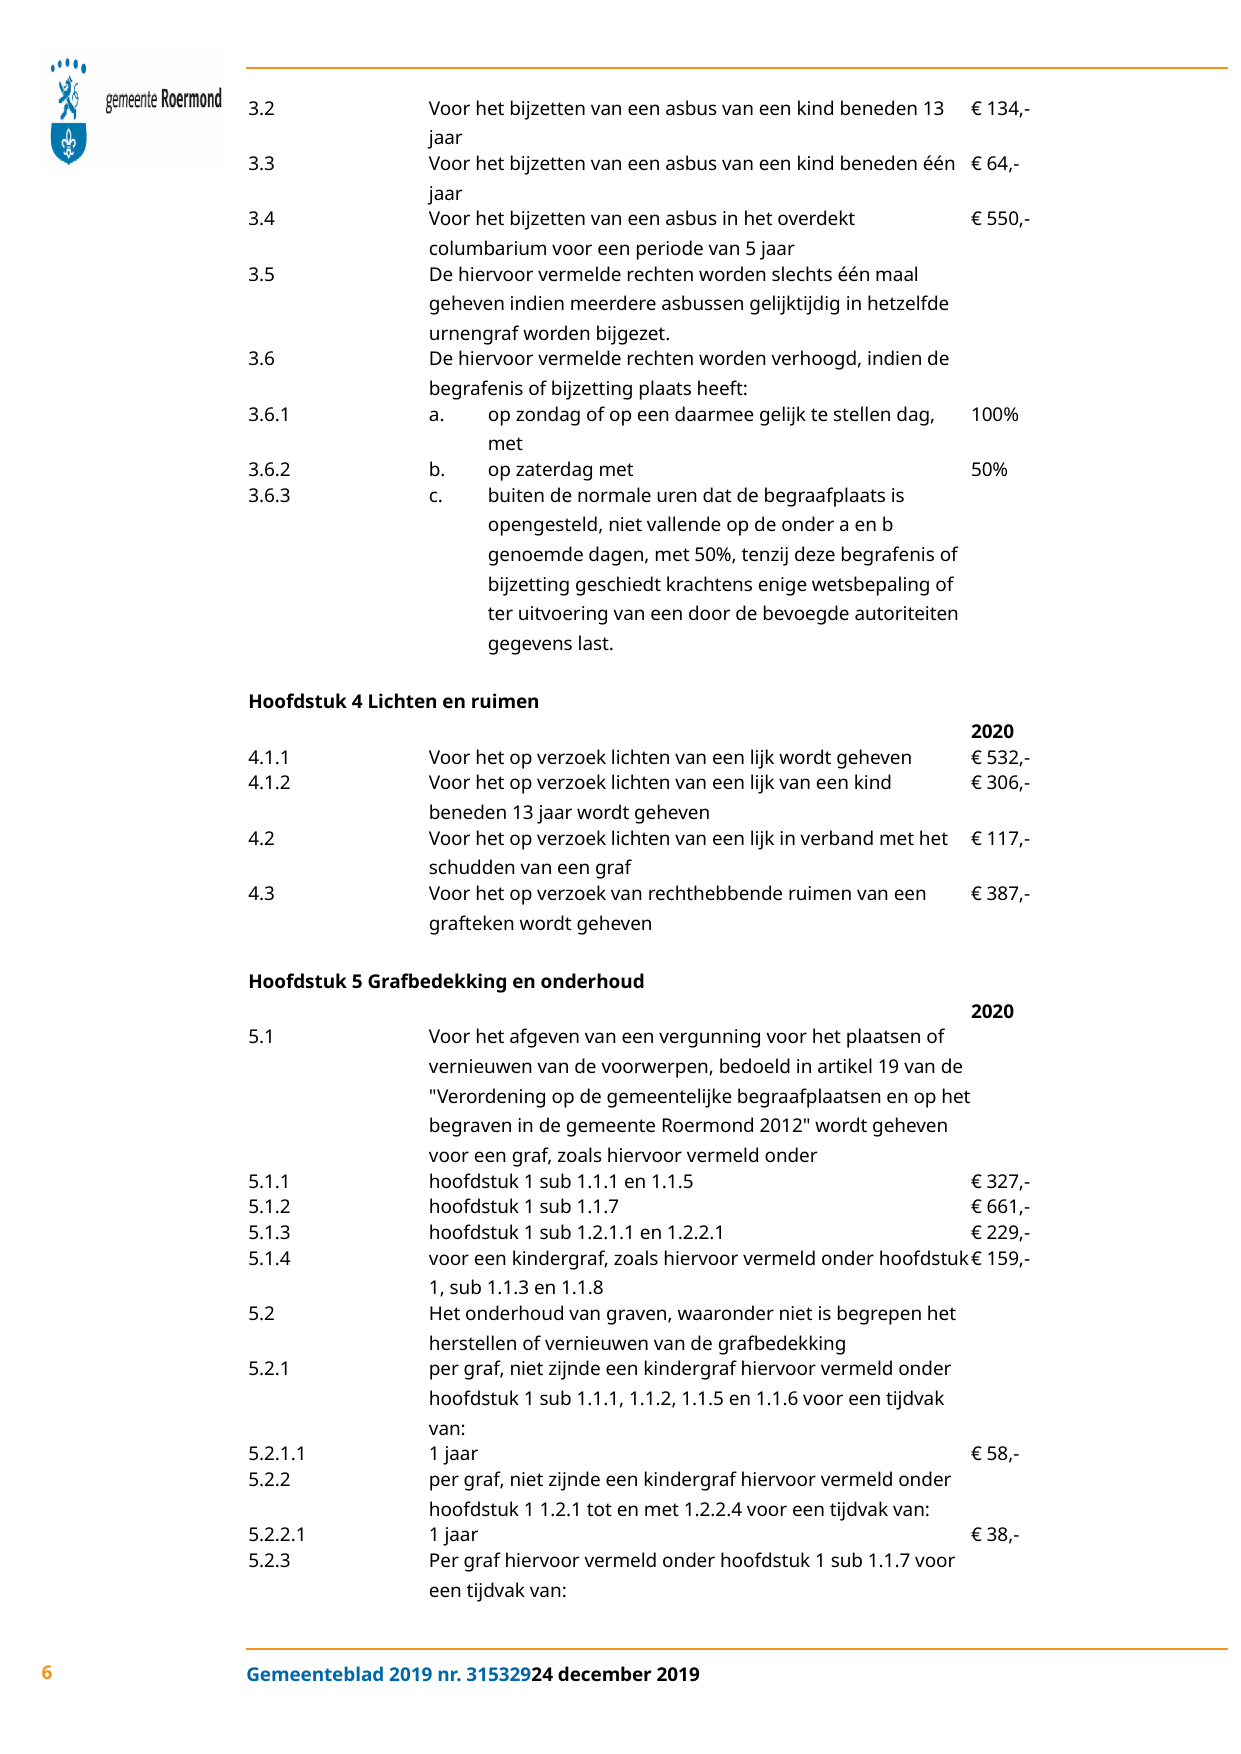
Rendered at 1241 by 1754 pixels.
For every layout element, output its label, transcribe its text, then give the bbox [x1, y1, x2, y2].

table_cell 4.2 [248, 825, 429, 880]
table_cell Per graf hiervoor vermeld onder hoofdstuk 1 sub 1.1.7 voor een tijdvak van: [429, 1547, 971, 1603]
table_cell 4.1.1 [248, 744, 429, 769]
table_header [248, 718, 429, 744]
table_cell 5.1.3 [248, 1219, 429, 1245]
table_cell 5.2.2 [248, 1466, 429, 1522]
table_cell € 38,- [971, 1522, 1152, 1547]
table_header 2020 [971, 718, 1152, 744]
table_cell [971, 261, 1152, 346]
table_cell 3.6.1 [248, 401, 429, 456]
table_header [429, 718, 971, 744]
table_cell De hiervoor vermelde rechten worden slechts één maal geheven indien meerdere asbussen gelijktijdig in hetzelfde urnengraf worden bijgezet. [429, 261, 971, 346]
table_cell Voor het op verzoek lichten van een lijk wordt geheven [429, 744, 971, 769]
text Hoofdstuk 5 Grafbedekking en onderhoud [248, 968, 1152, 994]
table_cell Voor het afgeven van een vergunning voor het plaatsen of vernieuwen van de voorwerpen, bedoeld in artikel 19 van de "Verordening op de gemeentelijke begraafplaatsen en op het begraven in de gemeente Roermond 2012" wordt geheven voor een graf, zoals hiervoor vermeld onder [429, 1024, 971, 1168]
table_cell € 117,- [971, 825, 1152, 880]
table_cell 5.1.4 [248, 1245, 429, 1300]
table_cell 3.6.2 [248, 456, 429, 482]
table_header [248, 998, 429, 1024]
table_cell Voor het bijzetten van een asbus van een kind beneden 13 jaar [429, 95, 971, 150]
table_cell 50% [971, 456, 1152, 482]
table_cell Voor het bijzetten van een asbus van een kind beneden één jaar [429, 150, 971, 205]
table_cell 1 jaar [429, 1522, 971, 1547]
table_cell hoofdstuk 1 sub 1.1.1 en 1.1.5 [429, 1168, 971, 1193]
table_cell 3.2 [248, 95, 429, 150]
table_cell € 64,- [971, 150, 1152, 205]
table_cell 4.1.2 [248, 770, 429, 825]
table_cell € 532,- [971, 744, 1152, 769]
table_cell 4.3 [248, 880, 429, 936]
table_cell hoofdstuk 1 sub 1.2.1.1 en 1.2.2.1 [429, 1219, 971, 1245]
table_cell € 661,- [971, 1194, 1152, 1219]
table_cell € 387,- [971, 880, 1152, 936]
table_cell [971, 1356, 1152, 1441]
table_cell € 550,- [971, 205, 1152, 261]
table_cell € 58,- [971, 1441, 1152, 1466]
table_cell [971, 1466, 1152, 1522]
table_cell hoofdstuk 1 sub 1.1.7 [429, 1194, 971, 1219]
table_cell € 229,- [971, 1219, 1152, 1245]
text Hoofdstuk 4 Lichten en ruimen [248, 688, 1152, 714]
table_cell De hiervoor vermelde rechten worden verhoogd, indien de begrafenis of bijzetting plaats heeft: [429, 346, 971, 401]
table_cell [971, 1300, 1152, 1356]
table_cell 5.1 [248, 1024, 429, 1168]
table_cell 3.6 [248, 346, 429, 401]
table_cell Voor het op verzoek lichten van een lijk van een kind beneden 13 jaar wordt geheven [429, 770, 971, 825]
table_header [429, 998, 971, 1024]
table_cell € 159,- [971, 1245, 1152, 1300]
table_cell voor een kindergraf, zoals hiervoor vermeld onder hoofdstuk 1, sub 1.1.3 en 1.1.8 [429, 1245, 971, 1300]
table_cell € 134,- [971, 95, 1152, 150]
table_cell [971, 346, 1152, 401]
table_cell Voor het bijzetten van een asbus in het overdekt columbarium voor een periode van 5 jaar [429, 205, 971, 261]
table_cell 5.2.1.1 [248, 1441, 429, 1466]
table_cell 5.2.1 [248, 1356, 429, 1441]
table_cell 5.1.2 [248, 1194, 429, 1219]
table_cell 3.4 [248, 205, 429, 261]
table_cell per graf, niet zijnde een kindergraf hiervoor vermeld onder hoofdstuk 1 1.2.1 tot en met 1.2.2.4 voor een tijdvak van: [429, 1466, 971, 1522]
table_cell Het onderhoud van graven, waaronder niet is begrepen het herstellen of vernieuwen van de grafbedekking [429, 1300, 971, 1356]
table_cell 5.2.2.1 [248, 1522, 429, 1547]
table_cell 3.6.3 [248, 482, 429, 656]
table_header 2020 [971, 998, 1152, 1024]
table_cell € 327,- [971, 1168, 1152, 1193]
table_cell op zaterdag met [429, 456, 971, 482]
table_cell 3.3 [248, 150, 429, 205]
table_cell 3.5 [248, 261, 429, 346]
table_cell € 306,- [971, 770, 1152, 825]
table_cell per graf, niet zijnde een kindergraf hiervoor vermeld onder hoofdstuk 1 sub 1.1.1, 1.1.2, 1.1.5 en 1.1.6 voor een tijdvak van: [429, 1356, 971, 1441]
table_cell Voor het op verzoek lichten van een lijk in verband met het schudden van een graf [429, 825, 971, 880]
table_cell [971, 1547, 1152, 1603]
table_cell 1 jaar [429, 1441, 971, 1466]
table_cell 5.2 [248, 1300, 429, 1356]
table_cell [971, 482, 1152, 656]
table_cell 5.2.3 [248, 1547, 429, 1603]
table_cell op zondag of op een daarmee gelijk te stellen dag, met [429, 401, 971, 456]
picture [41, 47, 231, 172]
table_cell Voor het op verzoek van rechthebbende ruimen van een grafteken wordt geheven [429, 880, 971, 936]
table_cell 100% [971, 401, 1152, 456]
table_cell 5.1.1 [248, 1168, 429, 1193]
table_cell [971, 1024, 1152, 1168]
table_cell buiten de normale uren dat de begraafplaats is opengesteld, niet vallende op de onder a en b genoemde dagen, met 50%, tenzij deze begrafenis of bijzetting geschiedt krachtens enige wetsbepaling of ter uitvoering van een door de bevoegde autoriteiten gegevens last. [429, 482, 971, 656]
